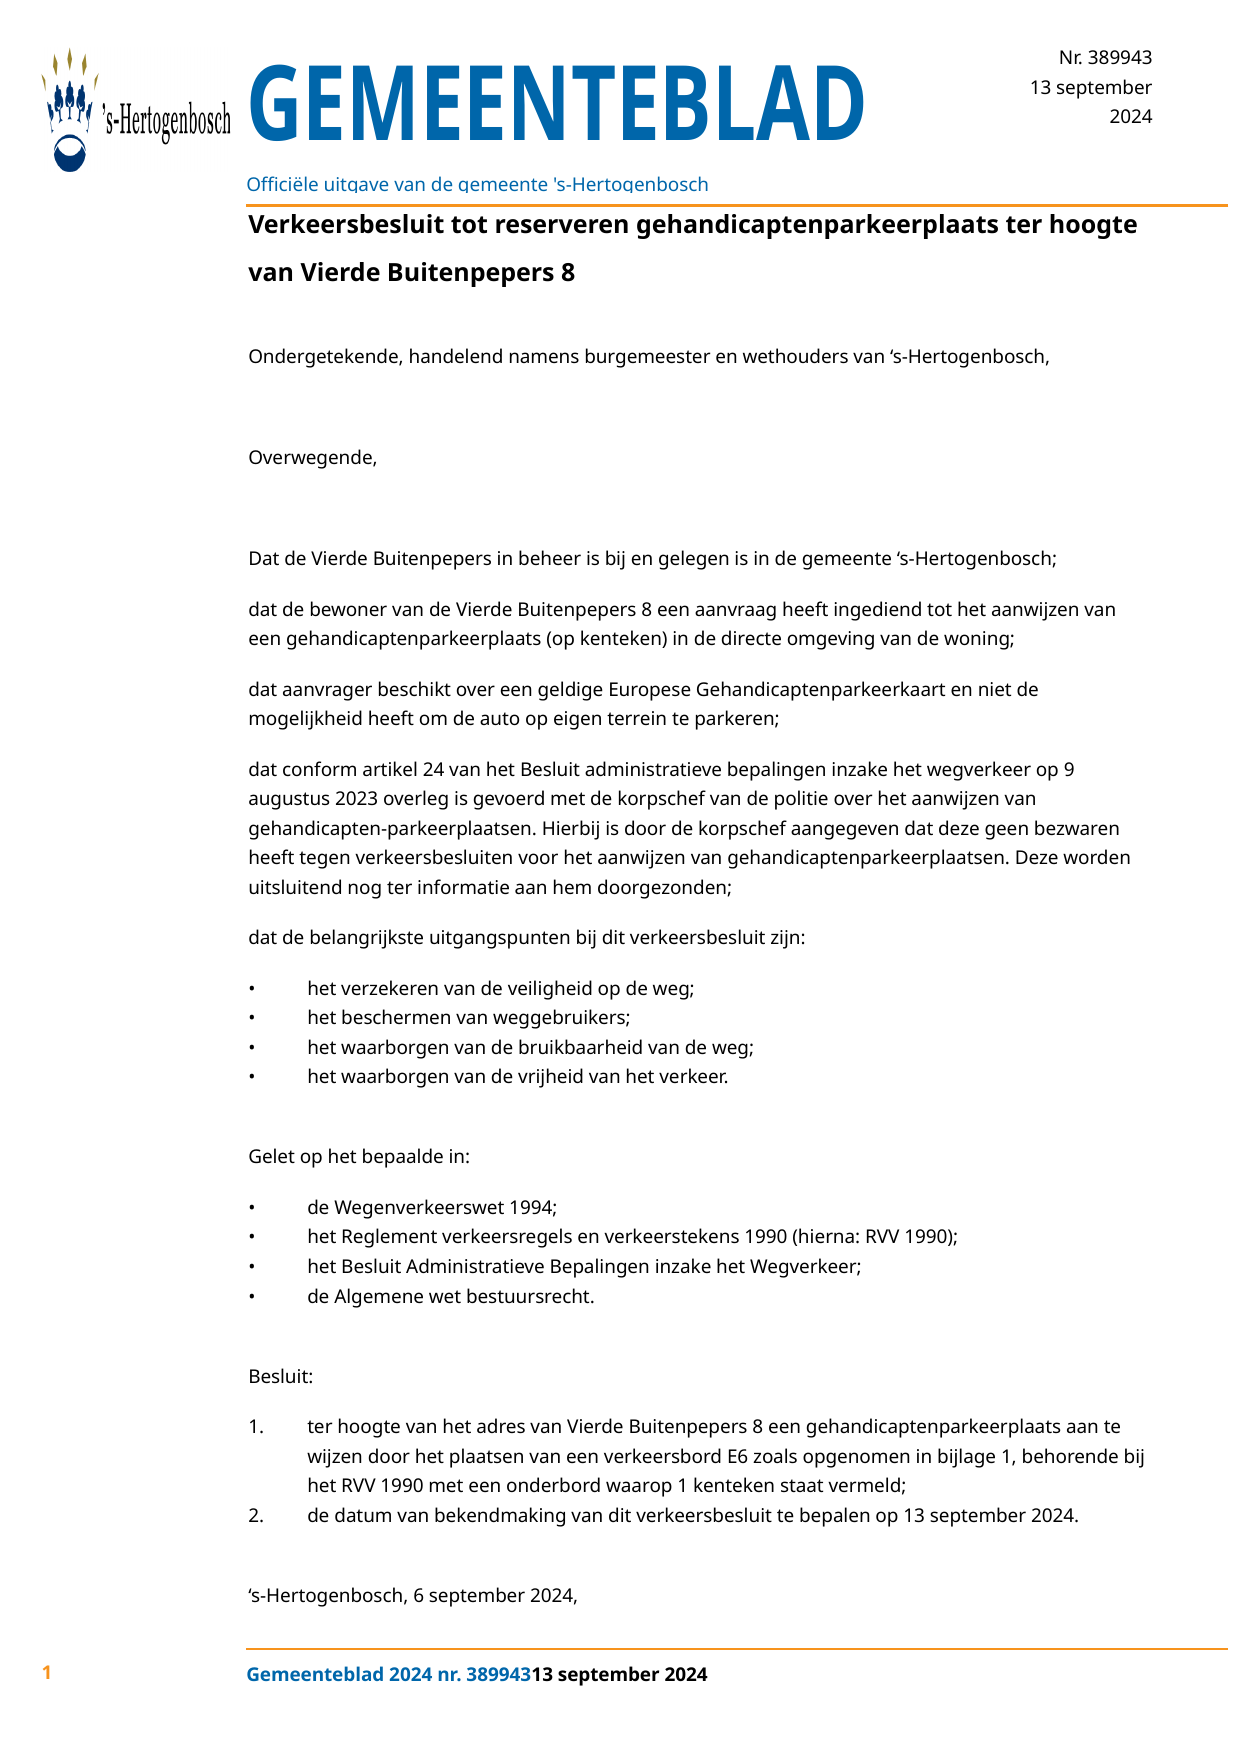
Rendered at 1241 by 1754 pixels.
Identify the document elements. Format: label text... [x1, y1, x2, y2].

list het waarborgen van de bruikbaarheid van de weg; [248, 1034, 1152, 1060]
list het waarborgen van de vrijheid van het verkeer. [248, 1064, 1152, 1089]
picture [41, 47, 231, 172]
list het Reglement verkeersregels en verkeerstekens 1990 (hierna: RVV 1990); [248, 1224, 1152, 1249]
text dat aanvrager beschikt over een geldige Europese Gehandicaptenparkeerkaart en niet de mogelijkheid heeft om de auto op eigen terrein te parkeren; [248, 676, 1152, 731]
text ‘s-Hertogenbosch, 6 september 2024, [248, 1582, 1152, 1608]
list de Algemene wet bestuursrecht. [248, 1283, 1152, 1308]
text dat conform artikel 24 van het Besluit administratieve bepalingen inzake het wegverkeer op 9 augustus 2023 overleg is gevoerd met de korpschef van de politie over het aanwijzen van gehandicapten-parkeerplaatsen. Hierbij is door de korpschef aangegeven dat deze geen bezwaren heeft tegen verkeersbesluiten voor het aanwijzen van gehandicaptenparkeerplaatsen. Deze worden uitsluitend nog ter informatie aan hem doorgezonden; [248, 756, 1152, 900]
list het verzekeren van de veiligheid op de weg; [248, 975, 1152, 1001]
list het Besluit Administratieve Bepalingen inzake het Wegverkeer; [248, 1253, 1152, 1279]
text Overwegende, [248, 444, 1152, 470]
list ter hoogte van het adres van Vierde Buitenpepers 8 een gehandicaptenparkeerplaats aan te wijzen door het plaatsen van een verkeersbord E6 zoals opgenomen in bijlage 1, behorende bij het RVV 1990 met een onderbord waarop 1 kenteken staat vermeld; [248, 1413, 1152, 1498]
text Gelet op het bepaalde in: [248, 1144, 1152, 1169]
list de datum van bekendmaking van dit verkeersbesluit te bepalen op 13 september 2024. [248, 1502, 1152, 1528]
text Ondergetekende, handelend namens burgemeester en wethouders van ‘s-Hertogenbosch, [248, 344, 1152, 369]
list de Wegenverkeerswet 1994; [248, 1194, 1152, 1220]
text dat de bewoner van de Vierde Buitenpepers 8 een aanvraag heeft ingediend tot het aanwijzen van een gehandicaptenparkeerplaats (op kenteken) in de directe omgeving van de woning; [248, 596, 1152, 651]
text Besluit: [248, 1363, 1152, 1388]
text Verkeersbesluit tot reserveren gehandicaptenparkeerplaats ter hoogte van Vierde Buitenpepers 8 [248, 207, 1152, 288]
text Dat de Vierde Buitenpepers in beheer is bij en gelegen is in de gemeente ‘s-Hertogenbosch; [248, 545, 1152, 571]
text dat de belangrijkste uitgangspunten bij dit verkeersbesluit zijn: [248, 924, 1152, 950]
list het beschermen van weggebruikers; [248, 1004, 1152, 1030]
